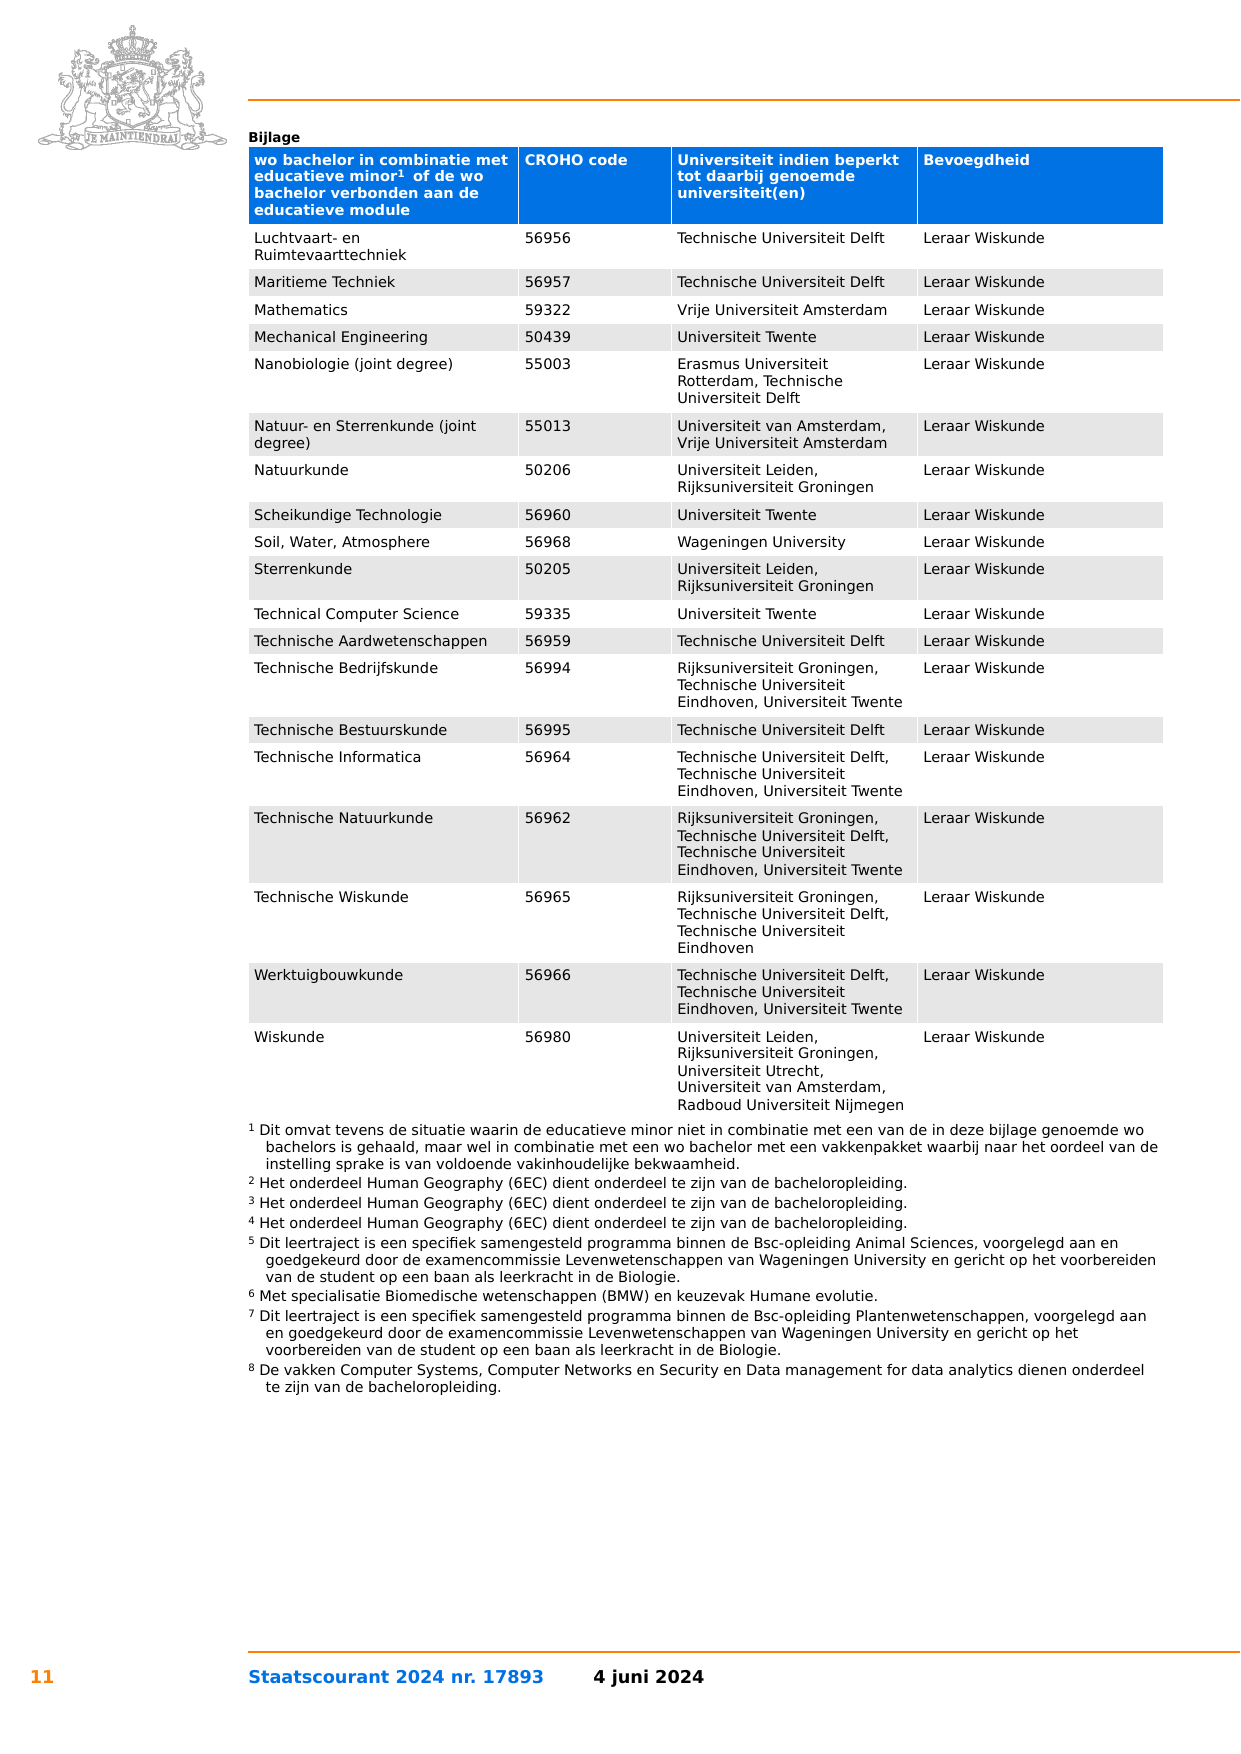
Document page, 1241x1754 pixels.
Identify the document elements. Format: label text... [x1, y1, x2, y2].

table_cell 56964 [519, 744, 671, 805]
table_cell 56956 [519, 225, 671, 268]
table_cell CROHO code [519, 147, 671, 224]
table_cell Mechanical Engineering [249, 324, 518, 351]
table_cell Wiskunde [249, 1024, 518, 1118]
table_cell 56995 [519, 717, 671, 743]
table_cell Leraar Wiskunde [918, 1024, 1163, 1118]
table_cell Technical Computer Science [249, 601, 518, 627]
table_cell Technische Universiteit Delft, Technische Universiteit Eindhoven, Universiteit Twente [672, 963, 917, 1023]
table_cell Scheikundige Technologie [249, 502, 518, 528]
table_cell 50439 [519, 324, 671, 351]
table_cell 56980 [519, 1024, 671, 1118]
table_cell Leraar Wiskunde [918, 225, 1163, 268]
table_cell Leraar Wiskunde [918, 352, 1163, 412]
table_cell Bevoegdheid [918, 147, 1163, 224]
table_cell 56959 [519, 628, 671, 654]
table_cell Technische Wiskunde [249, 884, 518, 961]
table_cell Leraar Wiskunde [918, 656, 1163, 716]
table_cell 56968 [519, 529, 671, 555]
table_cell Technische Universiteit Delft [672, 717, 917, 743]
table_cell Erasmus Universiteit Rotterdam, Technische Universiteit Delft [672, 352, 917, 412]
table_cell 56965 [519, 884, 671, 961]
table_cell Leraar Wiskunde [918, 457, 1163, 501]
table_cell Vrije Universiteit Amsterdam [672, 297, 917, 323]
table_cell Universiteit Leiden, Rijksuniversiteit Groningen [672, 457, 917, 501]
table_cell 56957 [519, 269, 671, 296]
table_cell Technische Universiteit Delft [672, 628, 917, 654]
table_cell Technische Bedrijfskunde [249, 656, 518, 716]
table_cell 56966 [519, 963, 671, 1023]
table_cell Technische Natuurkunde [249, 806, 518, 883]
table_cell Technische Bestuurskunde [249, 717, 518, 743]
table_cell Technische Informatica [249, 744, 518, 805]
table_cell Natuur- en Sterrenkunde (joint degree) [249, 413, 518, 456]
table_cell Universiteit Twente [672, 502, 917, 528]
table_cell 56960 [519, 502, 671, 528]
table_cell 50205 [519, 556, 671, 600]
table_cell Leraar Wiskunde [918, 963, 1163, 1023]
table_cell Mathematics [249, 297, 518, 323]
picture [38, 25, 227, 150]
table_cell Leraar Wiskunde [918, 601, 1163, 627]
table_cell Technische Universiteit Delft [672, 269, 917, 296]
table_cell Nanobiologie (joint degree) [249, 352, 518, 412]
table_cell 59335 [519, 601, 671, 627]
table_cell Universiteit Leiden, Rijksuniversiteit Groningen, Universiteit Utrecht, Universiteit van Amsterdam, Radboud Universiteit Nijmegen [672, 1024, 917, 1118]
table_cell wo bachelor in combinatie met educatieve minor1 of de wo bachelor verbonden aan de educatieve module [249, 147, 518, 224]
table_cell Luchtvaart- en Ruimtevaarttechniek [249, 225, 518, 268]
table_cell Technische Aardwetenschappen [249, 628, 518, 654]
table_cell 56994 [519, 656, 671, 716]
table_cell Sterrenkunde [249, 556, 518, 600]
table_cell Soil, Water, Atmosphere [249, 529, 518, 555]
table_cell Werktuigbouwkunde [249, 963, 518, 1023]
table_cell Leraar Wiskunde [918, 297, 1163, 323]
table_cell Technische Universiteit Delft, Technische Universiteit Eindhoven, Universiteit Twente [672, 744, 917, 805]
table_header Bijlage [248, 130, 1163, 146]
table_cell Leraar Wiskunde [918, 324, 1163, 351]
table_cell Technische Universiteit Delft [672, 225, 917, 268]
table_cell Wageningen University [672, 529, 917, 555]
table_cell Natuurkunde [249, 457, 518, 501]
table_cell Maritieme Techniek [249, 269, 518, 296]
table_cell Leraar Wiskunde [918, 806, 1163, 883]
table_cell Rijksuniversiteit Groningen, Technische Universiteit Delft, Technische Universiteit Eindhoven [672, 884, 917, 961]
table_cell Leraar Wiskunde [918, 556, 1163, 600]
table_cell Leraar Wiskunde [918, 529, 1163, 555]
table_cell Universiteit Twente [672, 324, 917, 351]
table_cell Leraar Wiskunde [918, 269, 1163, 296]
table_cell 55013 [519, 413, 671, 456]
table_cell 50206 [519, 457, 671, 501]
table_cell Leraar Wiskunde [918, 413, 1163, 456]
table_cell Universiteit van Amsterdam, Vrije Universiteit Amsterdam [672, 413, 917, 456]
table_cell Universiteit Twente [672, 601, 917, 627]
table_cell Rijksuniversiteit Groningen, Technische Universiteit Eindhoven, Universiteit Twente [672, 656, 917, 716]
table_cell Rijksuniversiteit Groningen, Technische Universiteit Delft, Technische Universiteit Eindhoven, Universiteit Twente [672, 806, 917, 883]
table_cell 55003 [519, 352, 671, 412]
table_cell Leraar Wiskunde [918, 628, 1163, 654]
table_cell 56962 [519, 806, 671, 883]
table_cell Universiteit Leiden, Rijksuniversiteit Groningen [672, 556, 917, 600]
table_cell 1 Dit omvat tevens de situatie waarin de educatieve minor niet in combinatie met een van de in deze bijlage genoemde wo bachelors is gehaald, maar wel in combinatie met een wo bachelor met een vakkenpakket waarbij naar het oordeel van de instelling sprake is van voldoende vakinhoudelijke bekwaamheid. 2 Het onderdeel Human Geography (6EC) dient onderdeel te zijn van de bacheloropleiding. 3 Het onderdeel Human Geography (6EC) dient onderdeel te zijn van de bacheloropleiding. 4 Het onderdeel Human Geography (6EC) dient onderdeel te zijn van de bacheloropleiding. 5 Dit leertraject is een specifiek samengesteld programma binnen de Bsc-opleiding Animal Sciences, voorgelegd aan en goedgekeurd door de examencommissie Levenwetenschappen van Wageningen University en gericht op het voorbereiden van de student op een baan als leerkracht in de Biologie. 6 Met specialisatie Biomedische wetenschappen (BMW) en keuzevak Humane evolutie. 7 Dit leertraject is een specifiek samengesteld programma binnen de Bsc-opleiding Plantenwetenschappen, voorgelegd aan en goedgekeurd door de examencommissie Levenwetenschappen van Wageningen University en gericht op het voorbereiden van de student op een baan als leerkracht in de Biologie. 8 De vakken Computer Systems, Computer Networks en Security en Data management for data analytics dienen onderdeel te zijn van de bacheloropleiding. [248, 1119, 1163, 1396]
table_cell Leraar Wiskunde [918, 744, 1163, 805]
table_cell Leraar Wiskunde [918, 717, 1163, 743]
table_cell Leraar Wiskunde [918, 884, 1163, 961]
table_cell 59322 [519, 297, 671, 323]
table_cell Universiteit indien beperkt tot daarbij genoemde universiteit(en) [672, 147, 917, 224]
table_cell Leraar Wiskunde [918, 502, 1163, 528]
